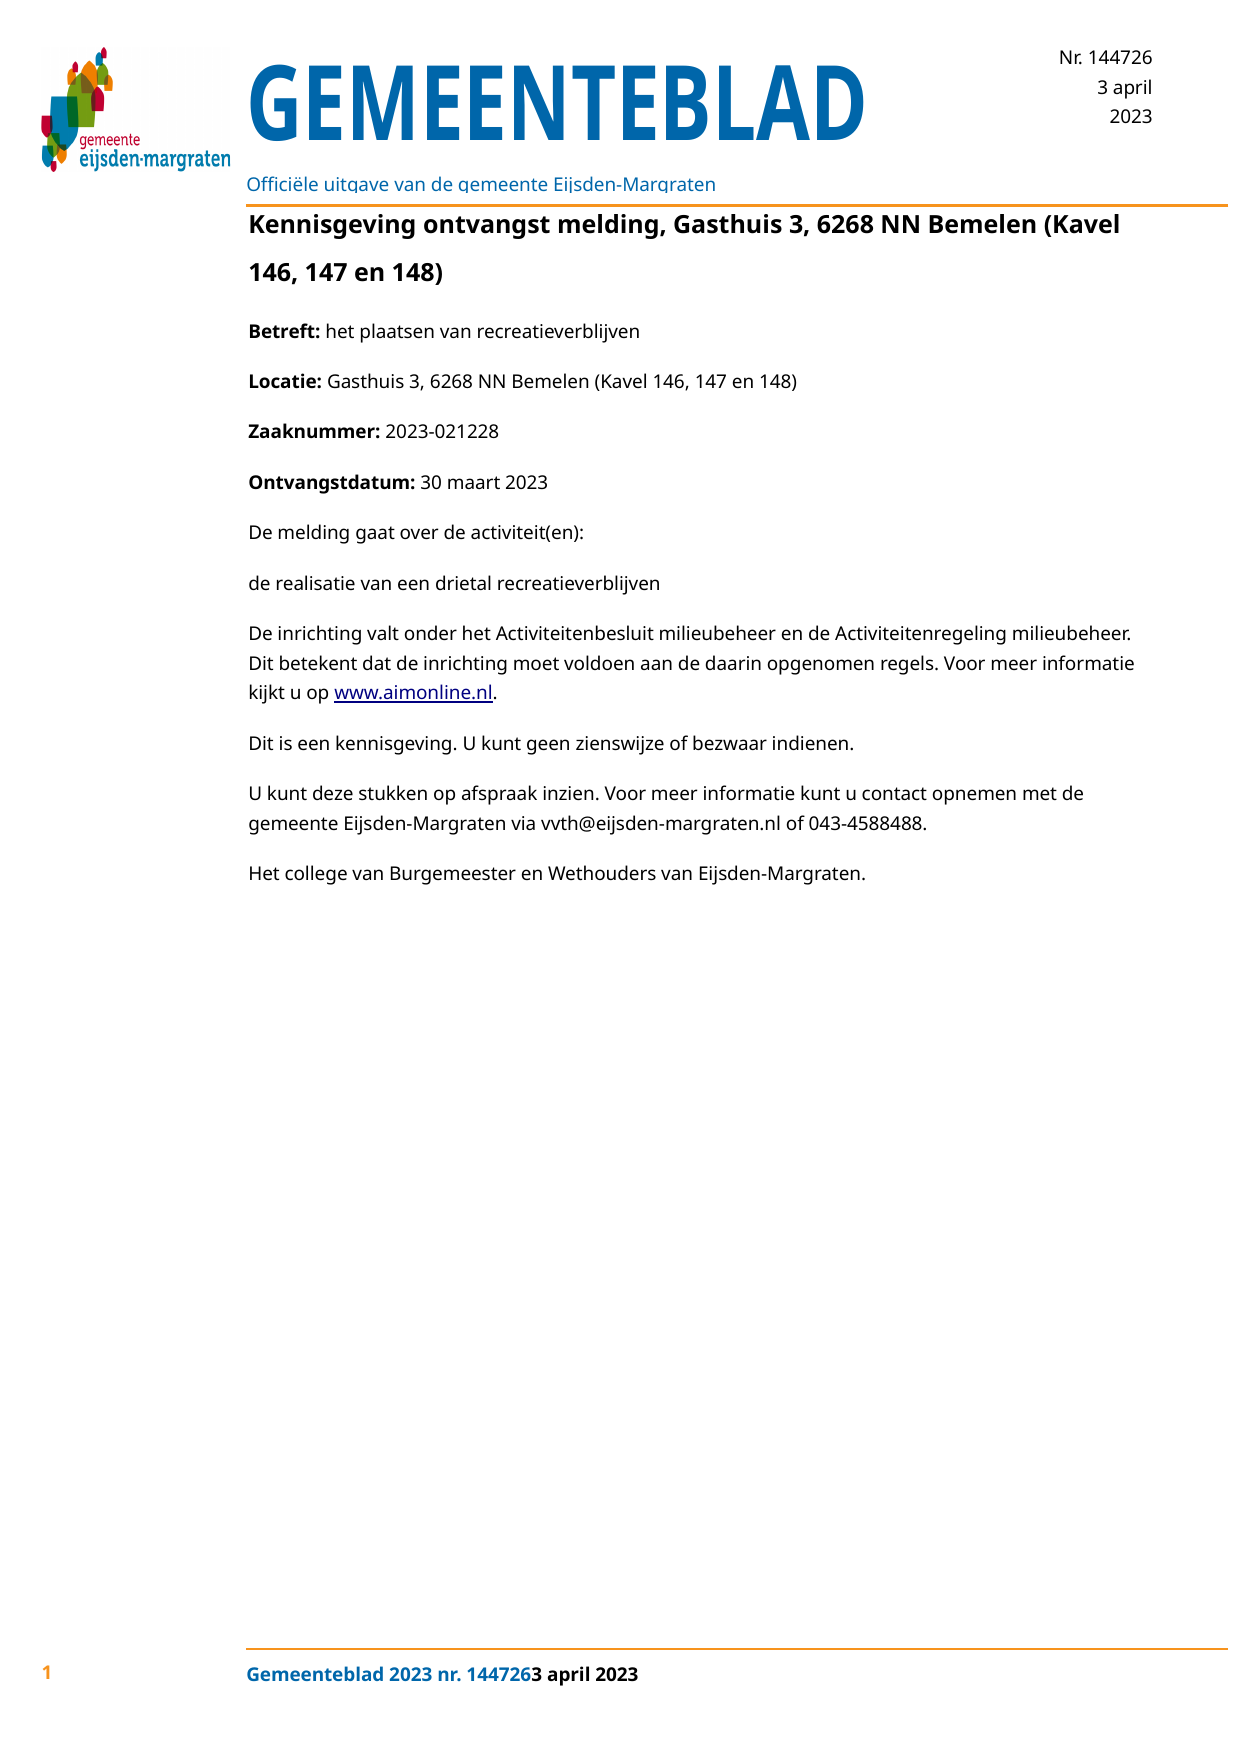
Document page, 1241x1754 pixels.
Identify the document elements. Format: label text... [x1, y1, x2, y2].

text De inrichting valt onder het Activiteitenbesluit milieubeheer en de Activiteitenregeling milieubeheer. Dit betekent dat de inrichting moet voldoen aan de daarin opgenomen regels. Voor meer informatie kijkt u op www.aimonline.nl. [248, 620, 1152, 705]
text Dit is een kennisgeving. U kunt geen zienswijze of bezwaar indienen. [248, 730, 1152, 756]
text U kunt deze stukken op afspraak inzien. Voor meer informatie kunt u contact opnemen met de gemeente Eijsden-Margraten via vvth@eijsden-margraten.nl of 043-4588488. [248, 780, 1152, 836]
text De melding gaat over de activiteit(en): [248, 519, 1152, 545]
text Kennisgeving ontvangst melding, Gasthuis 3, 6268 NN Bemelen (Kavel 146, 147 en 148) [248, 207, 1152, 288]
text Betreft: het plaatsen van recreatieverblijven [248, 318, 1152, 344]
picture [41, 47, 231, 172]
text Het college van Burgemeester en Wethouders van Eijsden-Margraten. [248, 860, 1152, 886]
text Ontvangstdatum: 30 maart 2023 [248, 469, 1152, 495]
text de realisatie van een drietal recreatieverblijven [248, 570, 1152, 596]
text Zaaknummer: 2023-021228 [248, 419, 1152, 444]
text Locatie: Gasthuis 3, 6268 NN Bemelen (Kavel 146, 147 en 148) [248, 368, 1152, 394]
